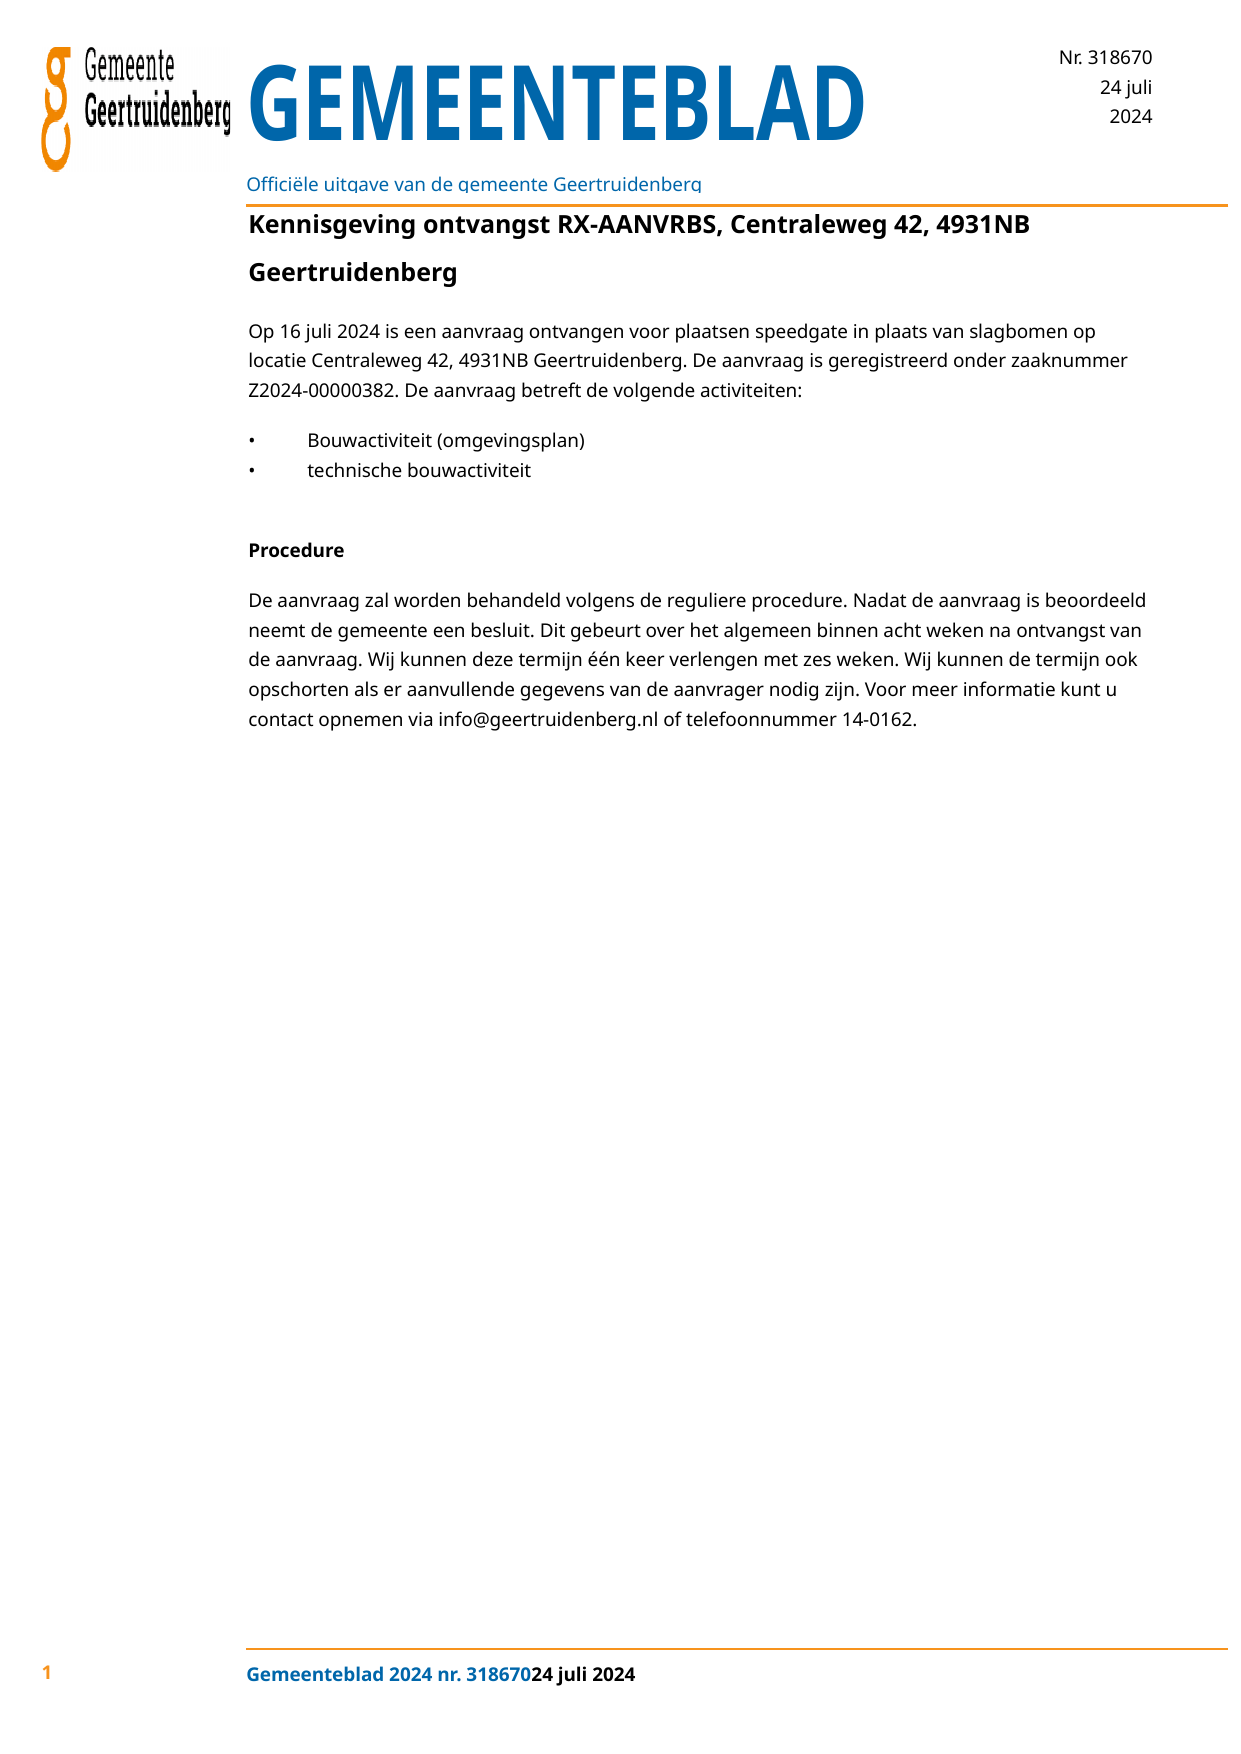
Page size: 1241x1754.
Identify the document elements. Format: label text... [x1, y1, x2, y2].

text De aanvraag zal worden behandeld volgens de reguliere procedure. Nadat de aanvraag is beoordeeld neemt de gemeente een besluit. Dit gebeurt over het algemeen binnen acht weken na ontvangst van de aanvraag. Wij kunnen deze termijn één keer verlengen met zes weken. Wij kunnen de termijn ook opschorten als er aanvullende gegevens van de aanvrager nodig zijn. Voor meer informatie kunt u contact opnemen via info@geertruidenberg.nl of telefoonnummer 14-0162. [248, 587, 1152, 732]
list technische bouwactiviteit [248, 457, 1152, 483]
list Bouwactiviteit (omgevingsplan) [248, 427, 1152, 453]
picture [41, 47, 231, 172]
text Op 16 juli 2024 is een aanvraag ontvangen voor plaatsen speedgate in plaats van slagbomen op locatie Centraleweg 42, 4931NB Geertruidenberg. De aanvraag is geregistreerd onder zaaknummer Z2024-00000382. De aanvraag betreft de volgende activiteiten: [248, 318, 1152, 403]
text Kennisgeving ontvangst RX-AANVRBS, Centraleweg 42, 4931NB Geertruidenberg [248, 207, 1152, 288]
text Procedure [248, 537, 1152, 563]
